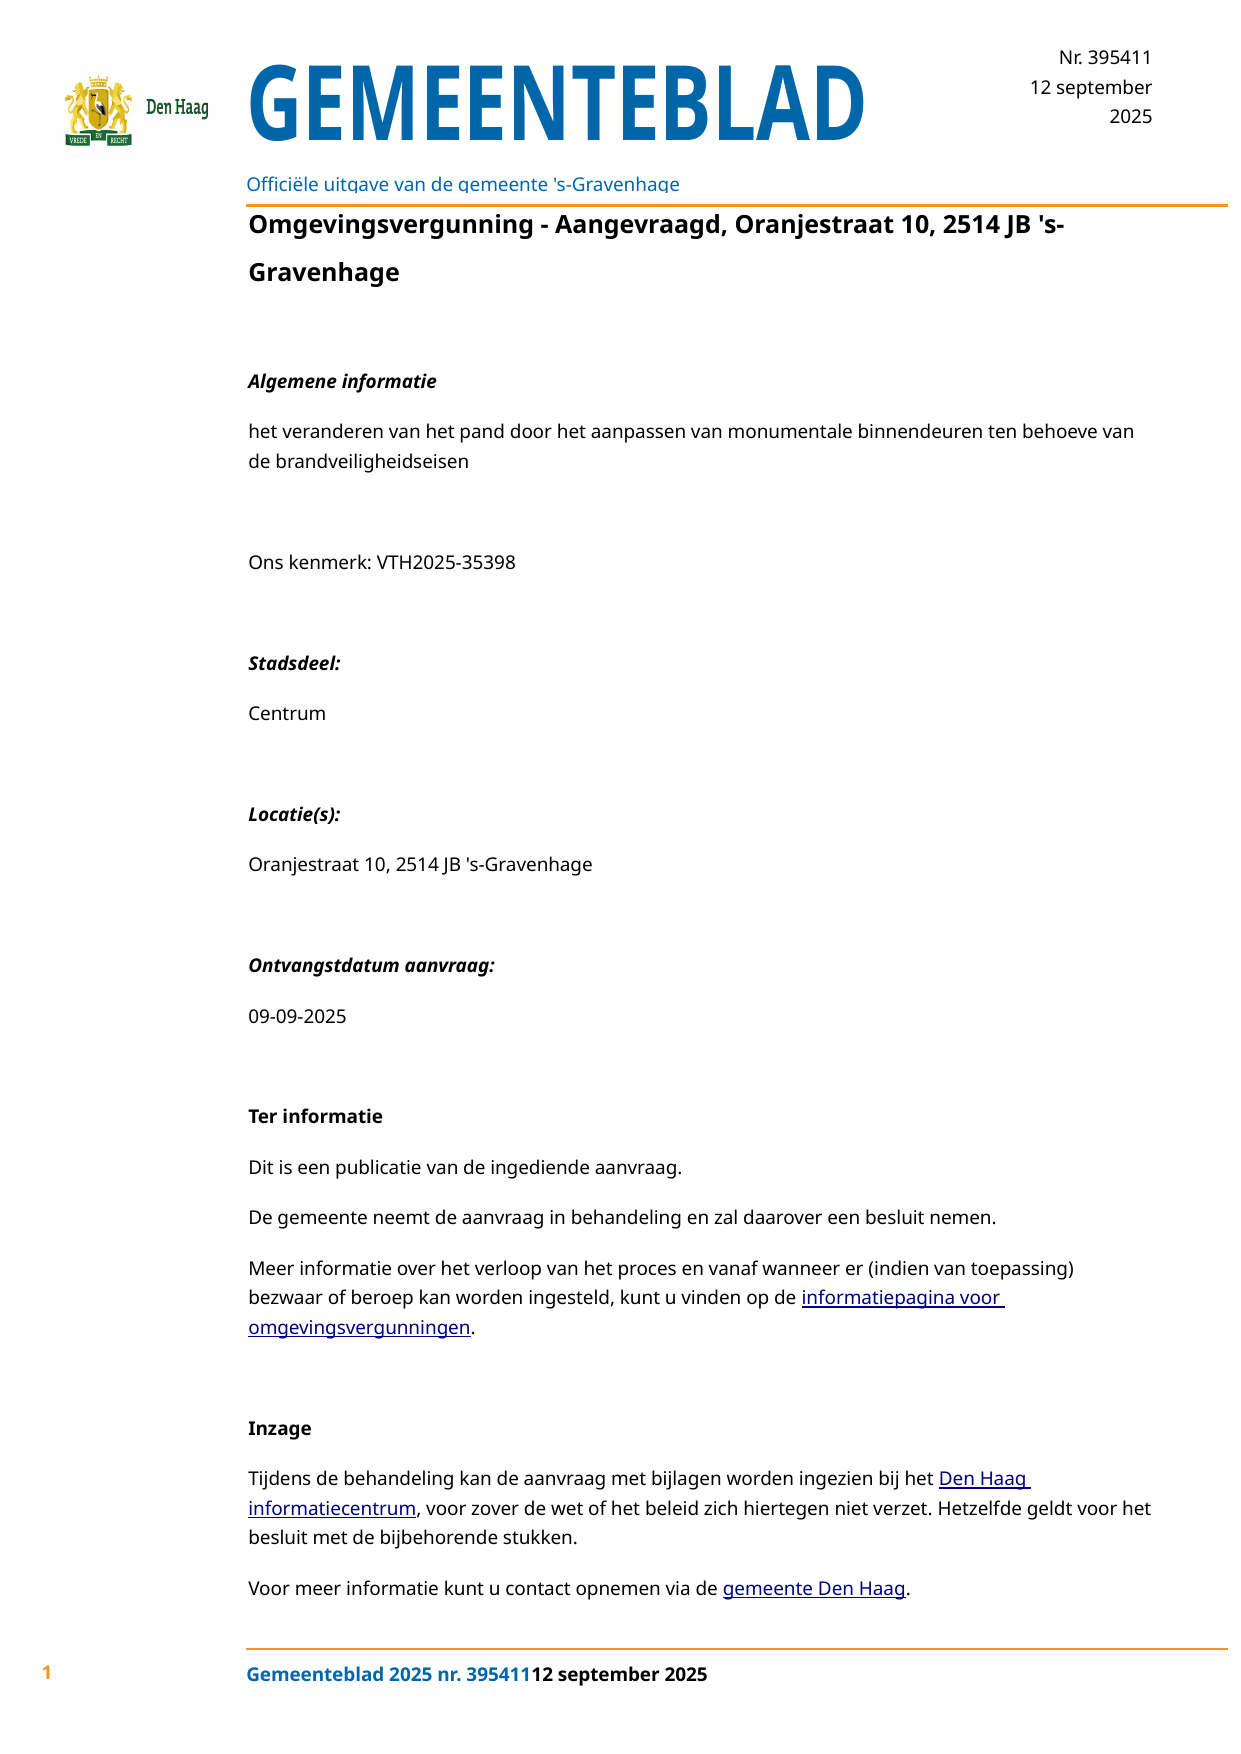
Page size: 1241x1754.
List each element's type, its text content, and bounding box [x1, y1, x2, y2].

text het veranderen van het pand door het aanpassen van monumentale binnendeuren ten behoeve van de brandveiligheidseisen [248, 419, 1152, 474]
text Meer informatie over het verloop van het proces en vanaf wanneer er (indien van toepassing) bezwaar of beroep kan worden ingesteld, kunt u vinden op de informatiepagina voor omgevingsvergunningen. [248, 1255, 1152, 1340]
text Ons kenmerk: VTH2025-35398 [248, 549, 1152, 575]
text Voor meer informatie kunt u contact opnemen via de gemeente Den Haag. [248, 1575, 1152, 1601]
text Centrum [248, 700, 1152, 726]
text Inzage [248, 1415, 1152, 1441]
text Locatie(s): [248, 801, 1152, 827]
text Ter informatie [248, 1104, 1152, 1129]
text Ontvangstdatum aanvraag: [248, 952, 1152, 978]
text Omgevingsvergunning - Aangevraagd, Oranjestraat 10, 2514 JB 's-Gravenhage [248, 207, 1152, 288]
text Oranjestraat 10, 2514 JB 's-Gravenhage [248, 852, 1152, 877]
text Algemene informatie [248, 368, 1152, 394]
text De gemeente neemt de aanvraag in behandeling en zal daarover een besluit nemen. [248, 1204, 1152, 1230]
text 09-09-2025 [248, 1003, 1152, 1029]
text Stadsdeel: [248, 650, 1152, 676]
text Dit is een publicatie van de ingediende aanvraag. [248, 1154, 1152, 1180]
picture [41, 47, 231, 172]
text Tijdens de behandeling kan de aanvraag met bijlagen worden ingezien bij het Den Haag informatiecentrum, voor zover de wet of het beleid zich hiertegen niet verzet. Hetzelfde geldt voor het besluit met de bijbehorende stukken. [248, 1465, 1152, 1550]
